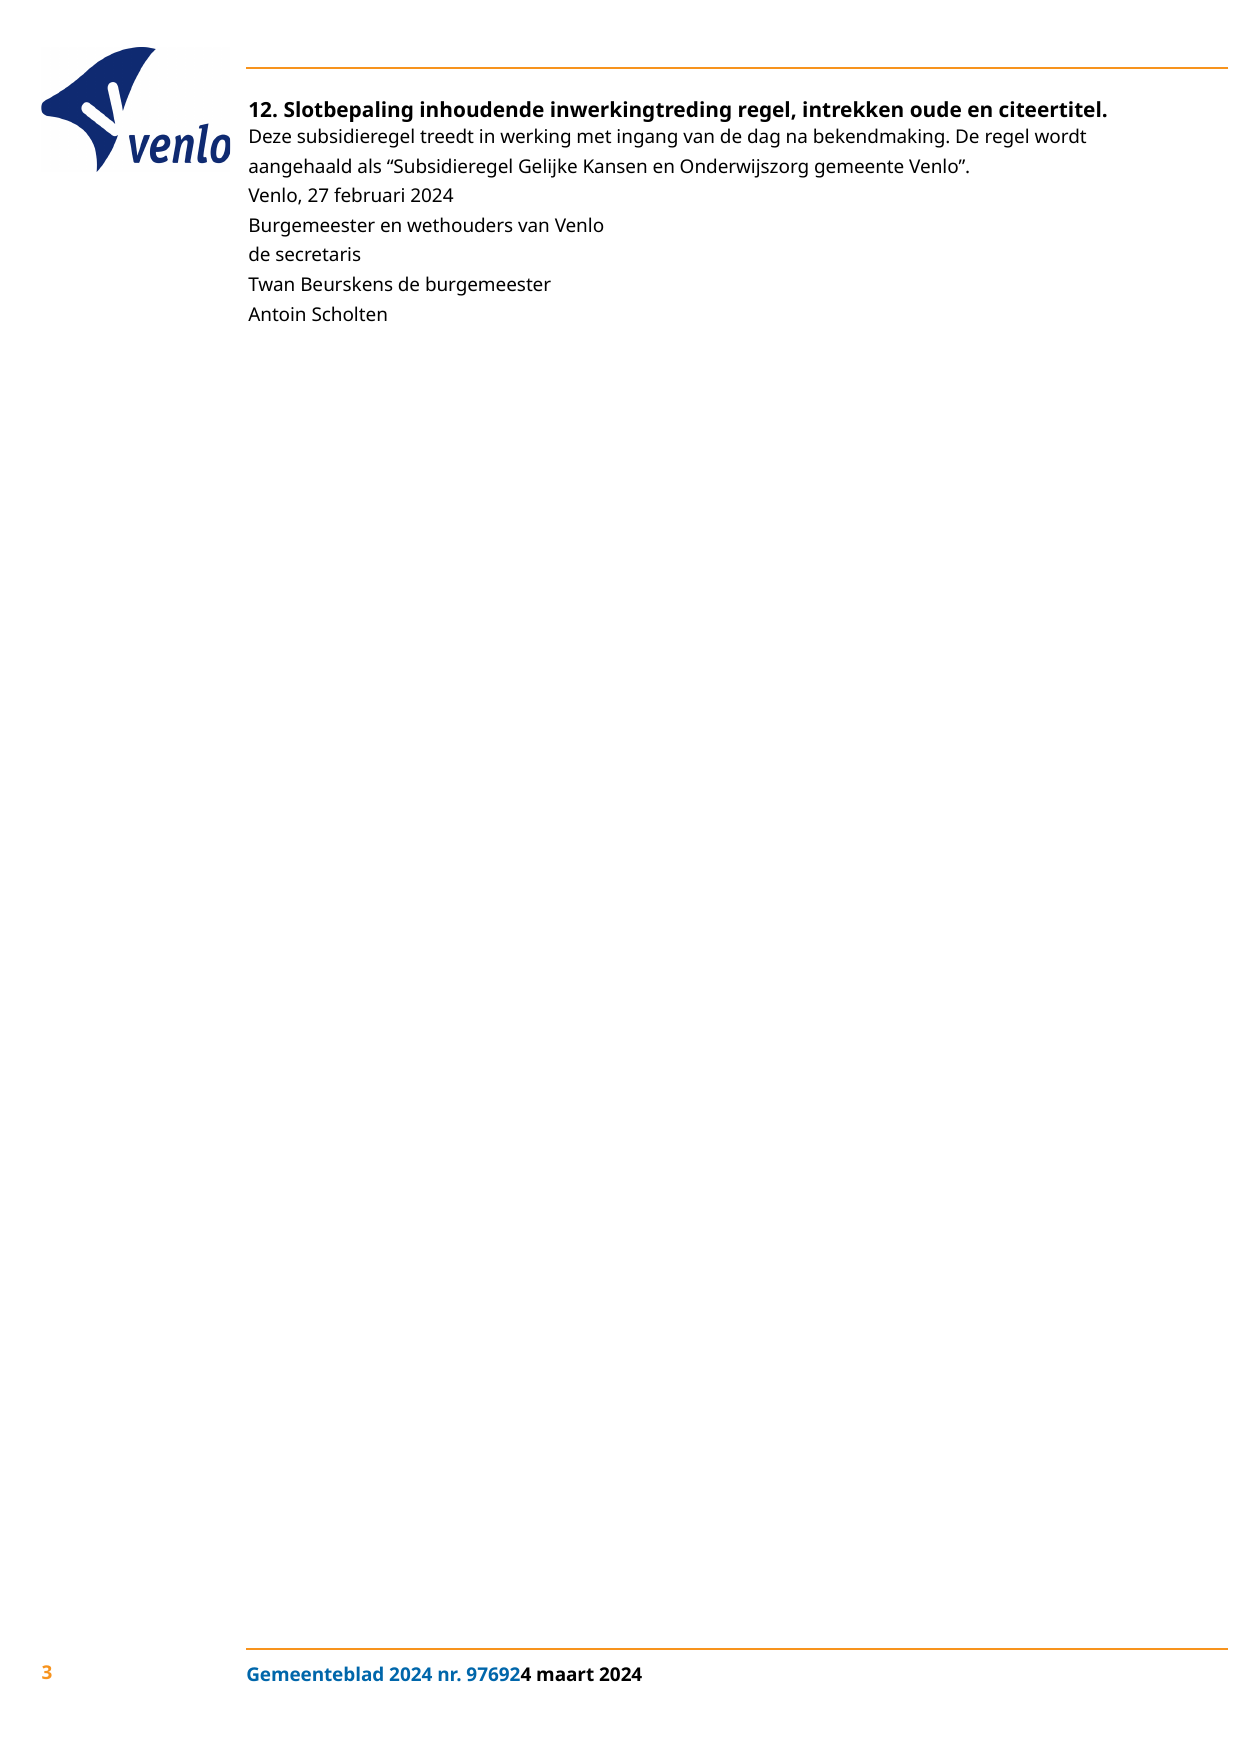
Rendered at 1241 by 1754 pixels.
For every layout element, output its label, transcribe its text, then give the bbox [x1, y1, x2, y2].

text Twan Beurskens de burgemeester [248, 271, 1152, 297]
text Burgemeester en wethouders van Venlo [248, 212, 1152, 238]
text Deze subsidieregel treedt in werking met ingang van de dag na bekendmaking. De regel wordt aangehaald als “Subsidieregel Gelijke Kansen en Onderwijszorg gemeente Venlo”. [248, 123, 1152, 178]
picture [41, 47, 231, 172]
text de secretaris [248, 242, 1152, 267]
text Antoin Scholten [248, 301, 1152, 326]
text Venlo, 27 februari 2024 [248, 182, 1152, 208]
text 12. Slotbepaling inhoudende inwerkingtreding regel, intrekken oude en citeertitel. [248, 95, 1152, 123]
